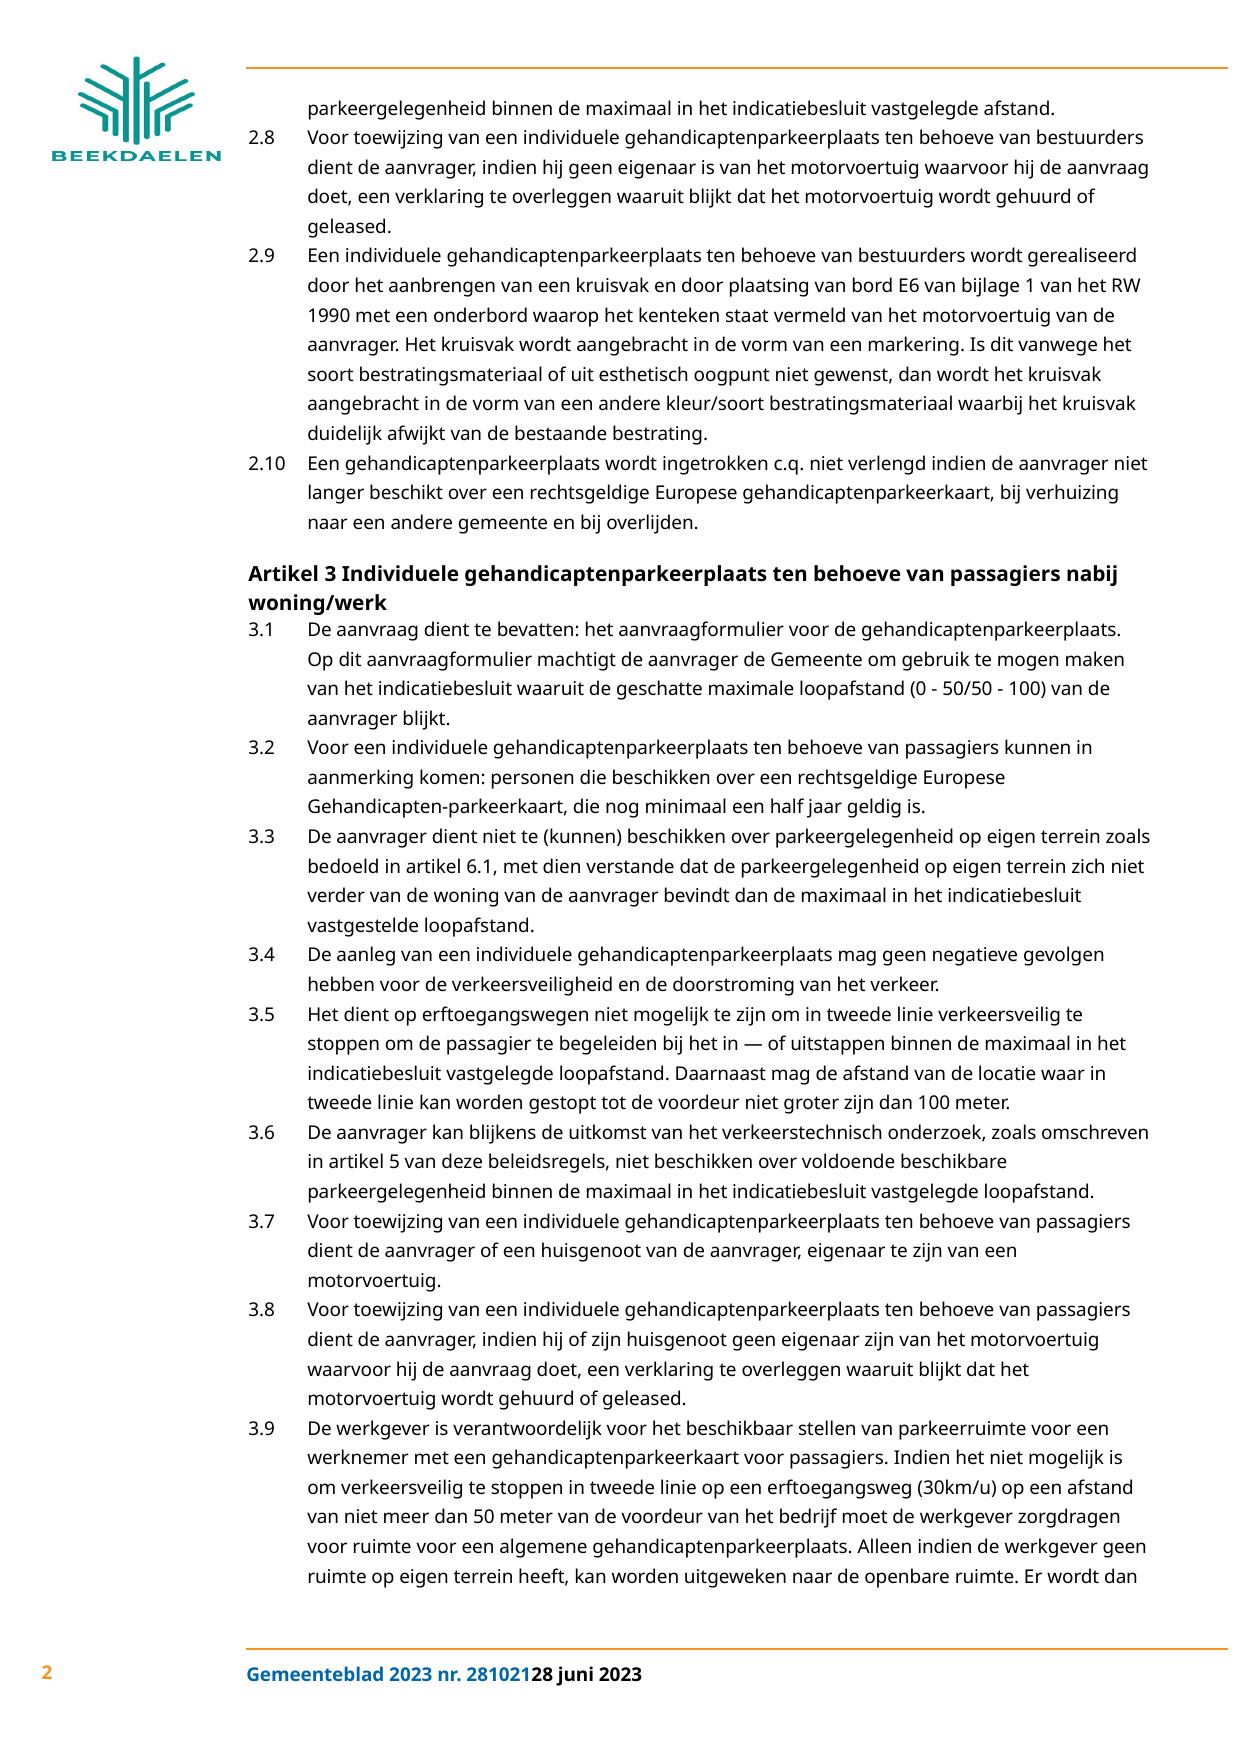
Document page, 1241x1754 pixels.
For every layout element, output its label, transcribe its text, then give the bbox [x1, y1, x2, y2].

list De aanvrager dient niet te (kunnen) beschikken over parkeergelegenheid op eigen terrein zoals bedoeld in artikel 6.1, met dien verstande dat de parkeergelegenheid op eigen terrein zich niet verder van de woning van de aanvrager bevindt dan de maximaal in het indicatiebesluit vastgestelde loopafstand. [248, 823, 1152, 938]
picture [41, 47, 231, 172]
list Voor toewijzing van een individuele gehandicaptenparkeerplaats ten behoeve van bestuurders dient de aanvrager, indien hij geen eigenaar is van het motorvoertuig waarvoor hij de aanvraag doet, een verklaring te overleggen waaruit blijkt dat het motorvoertuig wordt gehuurd of geleased. [248, 124, 1152, 239]
list De aanleg van een individuele gehandicaptenparkeerplaats mag geen negatieve gevolgen hebben voor de verkeersveiligheid en de doorstroming van het verkeer. [248, 942, 1152, 997]
list De werkgever is verantwoordelijk voor het beschikbaar stellen van parkeerruimte voor een werknemer met een gehandicaptenparkeerkaart voor passagiers. Indien het niet mogelijk is om verkeersveilig te stoppen in tweede linie op een erftoegangsweg (30km/u) op een afstand van niet meer dan 50 meter van de voordeur van het bedrijf moet de werkgever zorgdragen voor ruimte voor een algemene gehandicaptenparkeerplaats. Alleen indien de werkgever geen ruimte op eigen terrein heeft, kan worden uitgeweken naar de openbare ruimte. Er wordt dan [248, 1415, 1152, 1589]
list De aanvrager kan blijkens de uitkomst van het verkeerstechnisch onderzoek, zoals omschreven in artikel 5 van deze beleidsregels, niet beschikken over voldoende beschikbare parkeergelegenheid binnen de maximaal in het indicatiebesluit vastgelegde loopafstand. [248, 1119, 1152, 1204]
list parkeergelegenheid binnen de maximaal in het indicatiebesluit vastgelegde afstand. [248, 95, 1152, 121]
list Het dient op erftoegangswegen niet mogelijk te zijn om in tweede linie verkeersveilig te stoppen om de passagier te begeleiden bij het in — of uitstappen binnen de maximaal in het indicatiebesluit vastgelegde loopafstand. Daarnaast mag de afstand van de locatie waar in tweede linie kan worden gestopt tot de voordeur niet groter zijn dan 100 meter. [248, 1001, 1152, 1115]
list Een individuele gehandicaptenparkeerplaats ten behoeve van bestuurders wordt gerealiseerd door het aanbrengen van een kruisvak en door plaatsing van bord E6 van bijlage 1 van het RW 1990 met een onderbord waarop het kenteken staat vermeld van het motorvoertuig van de aanvrager. Het kruisvak wordt aangebracht in de vorm van een markering. Is dit vanwege het soort bestratingsmateriaal of uit esthetisch oogpunt niet gewenst, dan wordt het kruisvak aangebracht in de vorm van een andere kleur/soort bestratingsmateriaal waarbij het kruisvak duidelijk afwijkt van de bestaande bestrating. [248, 243, 1152, 446]
list Voor toewijzing van een individuele gehandicaptenparkeerplaats ten behoeve van passagiers dient de aanvrager of een huisgenoot van de aanvrager, eigenaar te zijn van een motorvoertuig. [248, 1208, 1152, 1293]
list Voor toewijzing van een individuele gehandicaptenparkeerplaats ten behoeve van passagiers dient de aanvrager, indien hij of zijn huisgenoot geen eigenaar zijn van het motorvoertuig waarvoor hij de aanvraag doet, een verklaring te overleggen waaruit blijkt dat het motorvoertuig wordt gehuurd of geleased. [248, 1297, 1152, 1411]
list Voor een individuele gehandicaptenparkeerplaats ten behoeve van passagiers kunnen in aanmerking komen: personen die beschikken over een rechtsgeldige Europese Gehandicapten-parkeerkaart, die nog minimaal een half jaar geldig is. [248, 734, 1152, 819]
list Een gehandicaptenparkeerplaats wordt ingetrokken c.q. niet verlengd indien de aanvrager niet langer beschikt over een rechtsgeldige Europese gehandicaptenparkeerkaart, bij verhuizing naar een andere gemeente en bij overlijden. [248, 450, 1152, 535]
list De aanvraag dient te bevatten: het aanvraagformulier voor de gehandicaptenparkeerplaats. Op dit aanvraagformulier machtigt de aanvrager de Gemeente om gebruik te mogen maken van het indicatiebesluit waaruit de geschatte maximale loopafstand (0 - 50/50 - 100) van de aanvrager blijkt. [248, 616, 1152, 731]
text Artikel 3 Individuele gehandicaptenparkeerplaats ten behoeve van passagiers nabij woning/werk [248, 559, 1152, 616]
